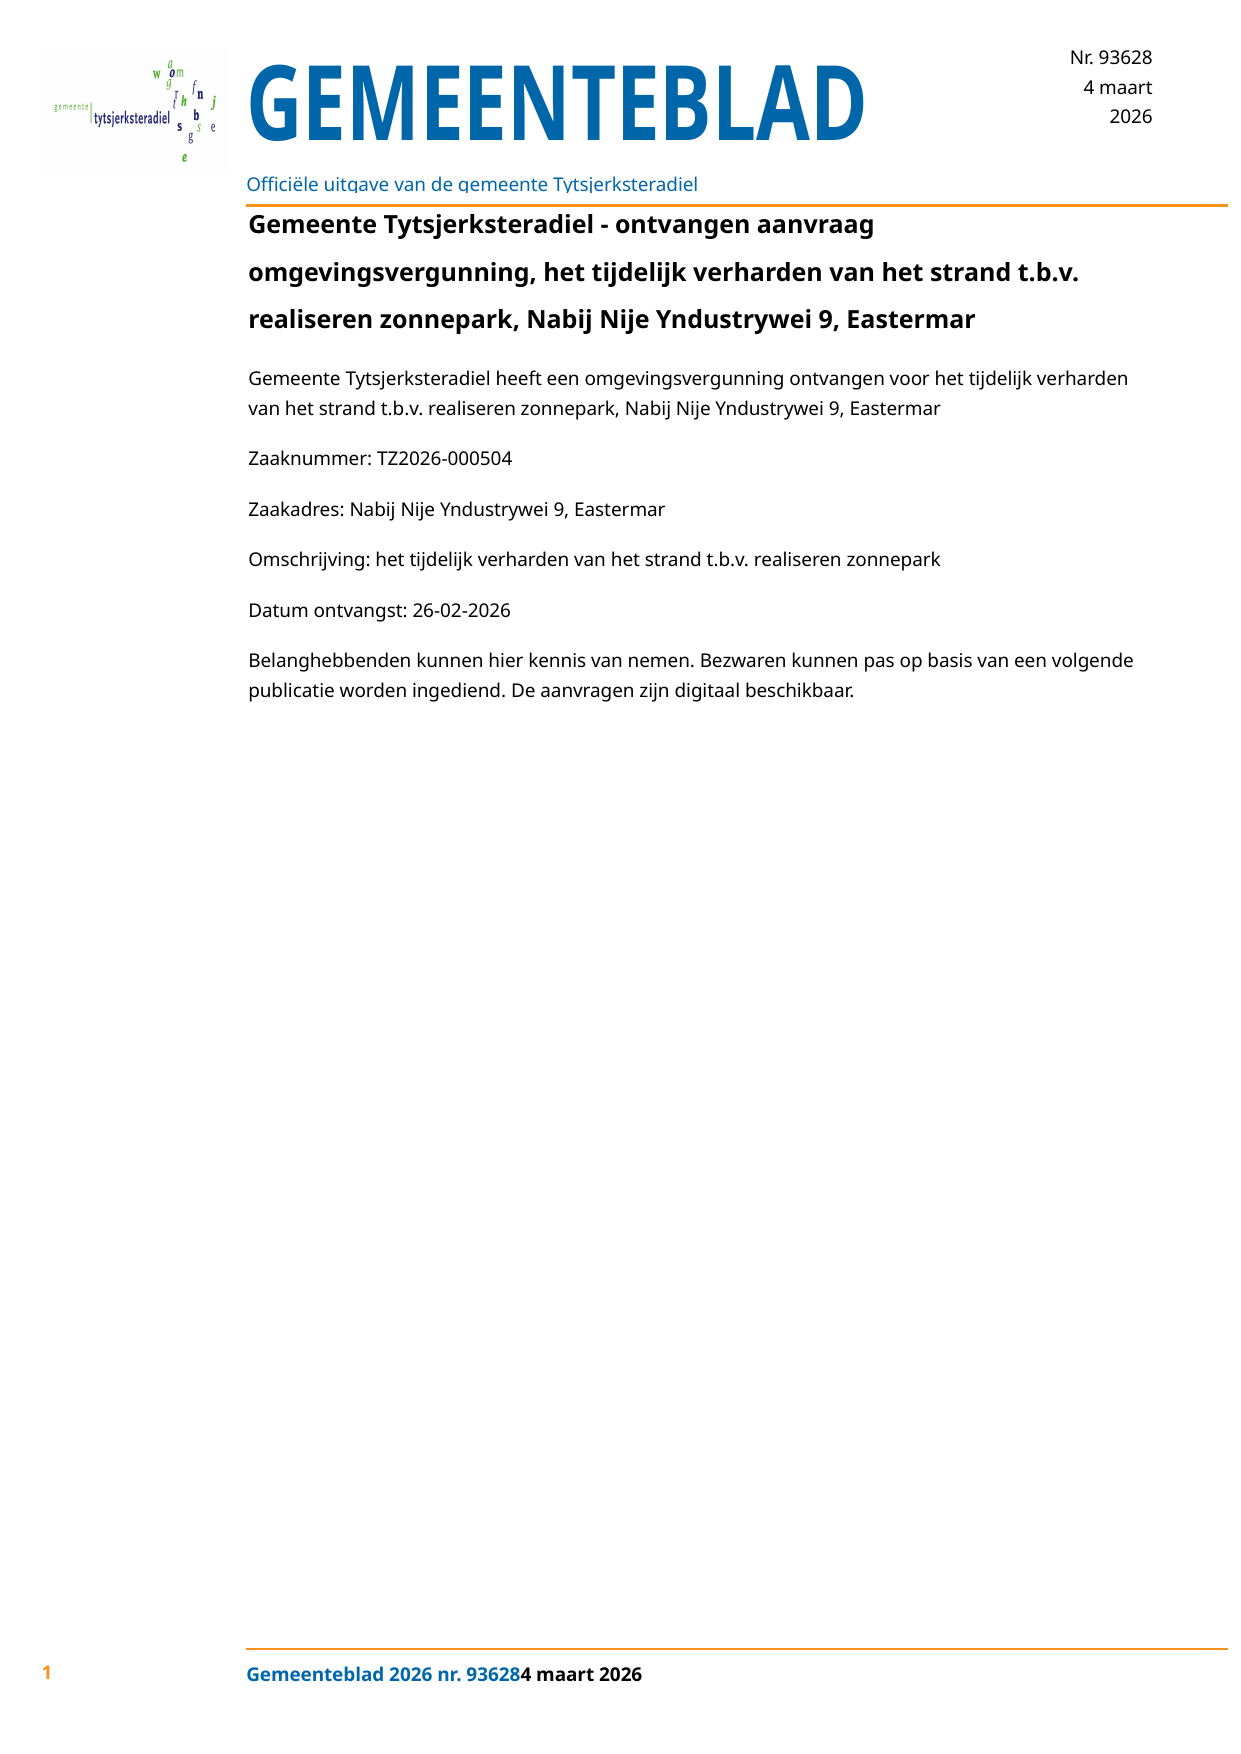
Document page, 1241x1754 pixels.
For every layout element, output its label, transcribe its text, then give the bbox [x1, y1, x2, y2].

text Datum ontvangst: 26-02-2026 [248, 597, 1152, 622]
text Belanghebbenden kunnen hier kennis van nemen. Bezwaren kunnen pas op basis van een volgende publicatie worden ingediend. De aanvragen zijn digitaal beschikbaar. [248, 647, 1152, 702]
text Zaaknummer: TZ2026-000504 [248, 446, 1152, 471]
text Gemeente Tytsjerksteradiel heeft een omgevingsvergunning ontvangen voor het tijdelijk verharden van het strand t.b.v. realiseren zonnepark, Nabij Nije Yndustrywei 9, Eastermar [248, 366, 1152, 421]
text Gemeente Tytsjerksteradiel - ontvangen aanvraag omgevingsvergunning, het tijdelijk verharden van het strand t.b.v. realiseren zonnepark, Nabij Nije Yndustrywei 9, Eastermar [248, 207, 1152, 336]
picture [41, 47, 231, 172]
text Omschrijving: het tijdelijk verharden van het strand t.b.v. realiseren zonnepark [248, 546, 1152, 572]
text Zaakadres: Nabij Nije Yndustrywei 9, Eastermar [248, 496, 1152, 522]
